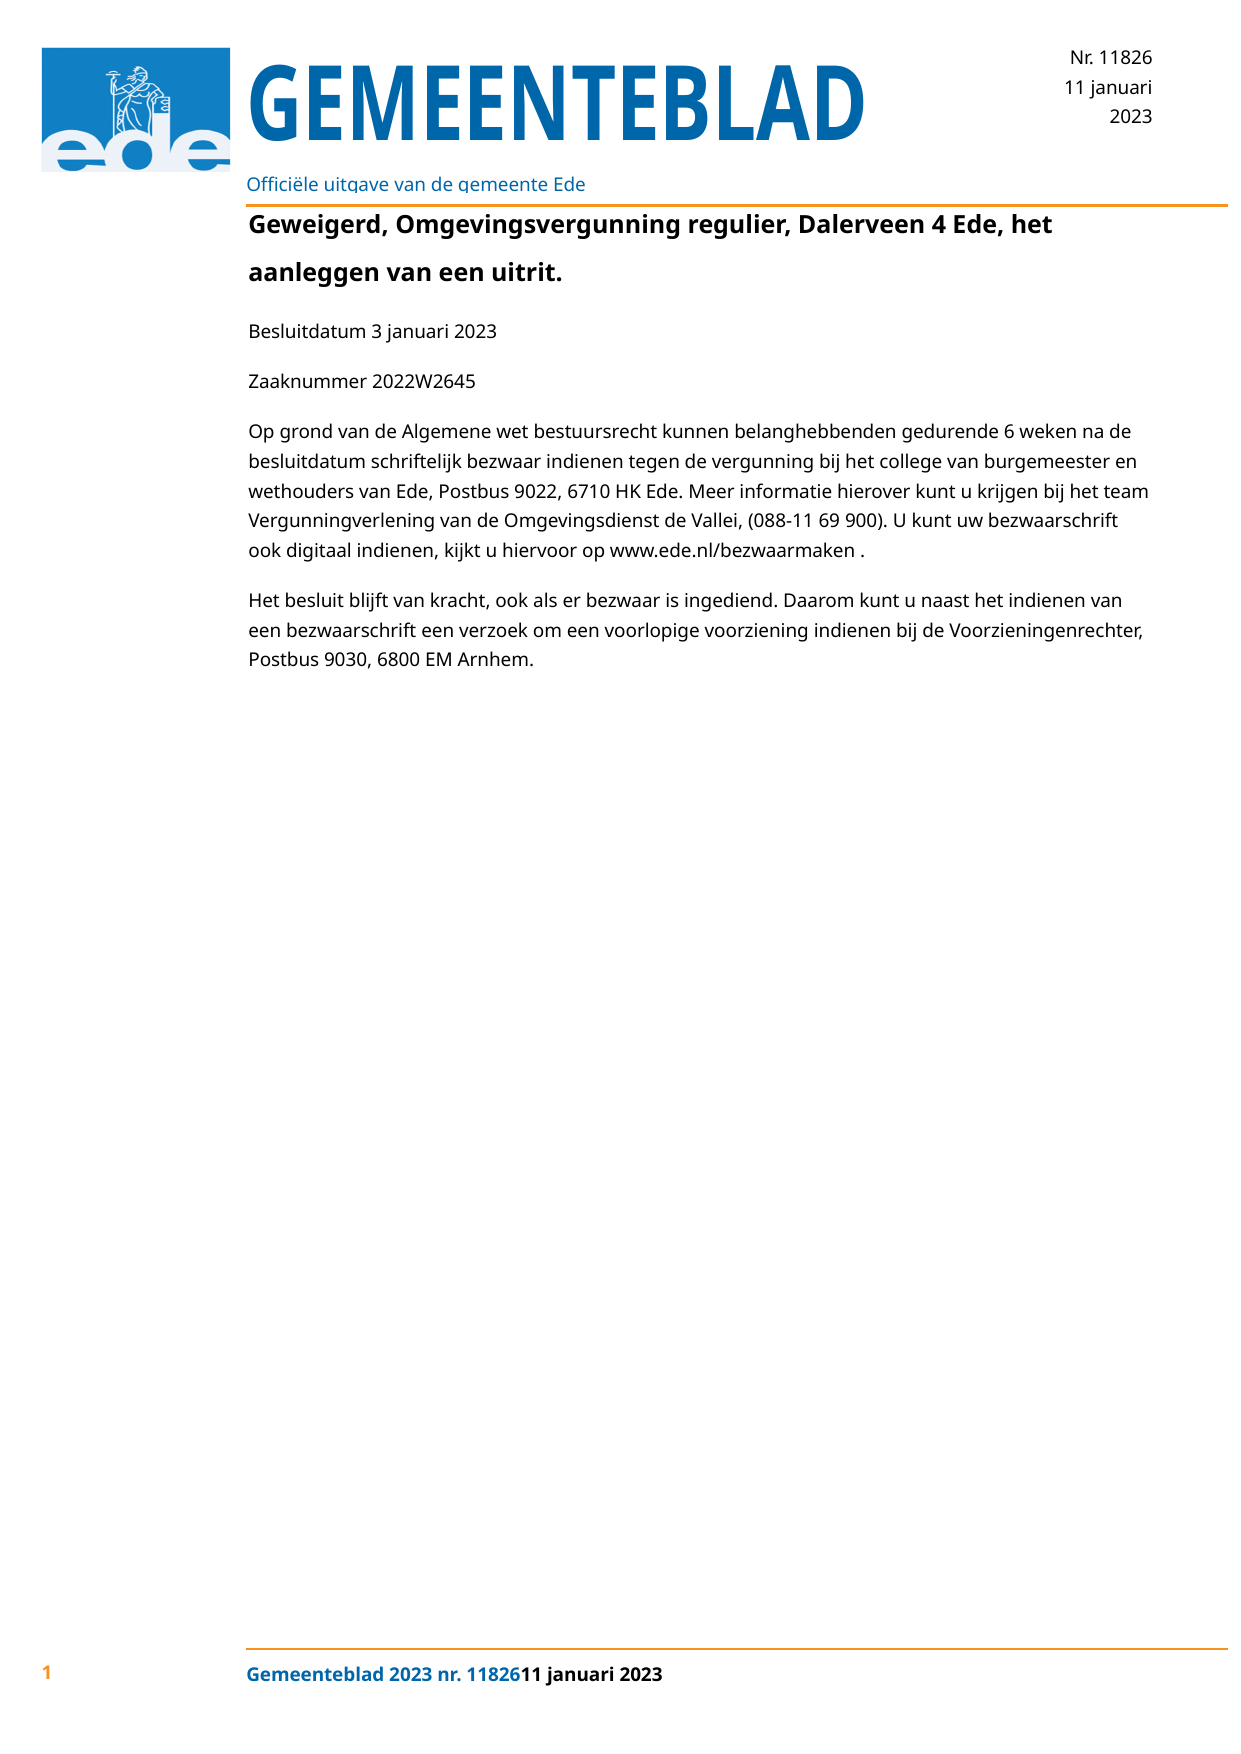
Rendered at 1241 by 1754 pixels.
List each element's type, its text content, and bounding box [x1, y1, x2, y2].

text Geweigerd, Omgevingsvergunning regulier, Dalerveen 4 Ede, het aanleggen van een uitrit. [248, 207, 1152, 288]
text Zaaknummer 2022W2645 [248, 368, 1152, 394]
text Besluitdatum 3 januari 2023 [248, 318, 1152, 344]
text Het besluit blijft van kracht, ook als er bezwaar is ingediend. Daarom kunt u naast het indienen van een bezwaarschrift een verzoek om een voorlopige voorziening indienen bij de Voorzieningenrechter, Postbus 9030, 6800 EM Arnhem. [248, 587, 1152, 672]
picture [41, 47, 231, 172]
text Op grond van de Algemene wet bestuursrecht kunnen belanghebbenden gedurende 6 weken na de besluitdatum schriftelijk bezwaar indienen tegen de vergunning bij het college van burgemeester en wethouders van Ede, Postbus 9022, 6710 HK Ede. Meer informatie hierover kunt u krijgen bij het team Vergunningverlening van de Omgevingsdienst de Vallei, (088-11 69 900). U kunt uw bezwaarschrift ook digitaal indienen, kijkt u hiervoor op www.ede.nl/bezwaarmaken . [248, 419, 1152, 563]
